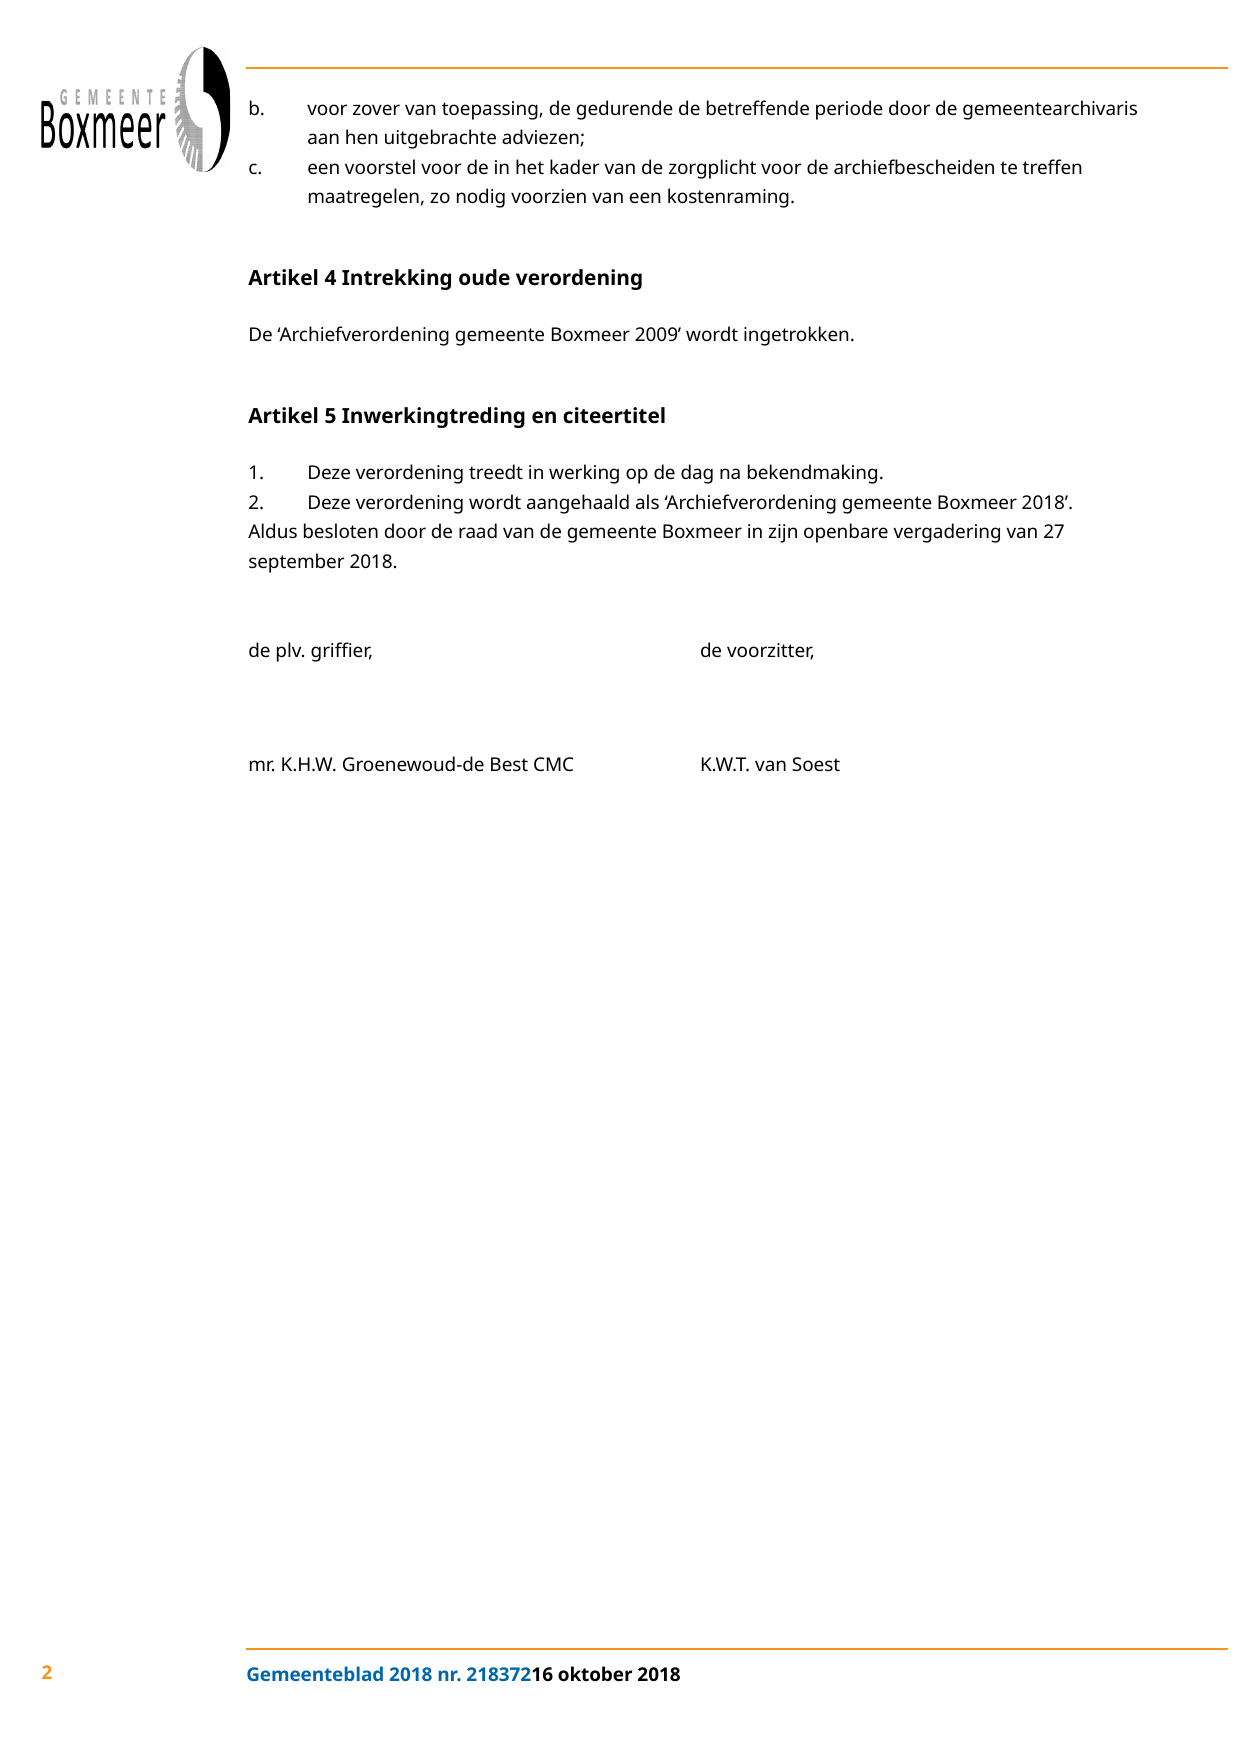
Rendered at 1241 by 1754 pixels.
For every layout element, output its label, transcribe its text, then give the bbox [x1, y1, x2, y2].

list Deze verordening treedt in werking op de dag na bekendmaking. [248, 459, 1152, 485]
list een voorstel voor de in het kader van de zorgplicht voor de archiefbescheiden te treffen maatregelen, zo nodig voorzien van een kostenraming. [248, 154, 1152, 209]
text Artikel 5 Inwerkingtreding en citeertitel [248, 402, 1152, 430]
list voor zover van toepassing, de gedurende de betreffende periode door de gemeentearchivaris aan hen uitgebrachte adviezen; [248, 95, 1152, 150]
table_cell K.W.T. van Soest [700, 752, 1152, 777]
picture [41, 47, 231, 172]
text Artikel 4 Intrekking oude verordening [248, 263, 1152, 292]
text De ‘Archiefverordening gemeente Boxmeer 2009’ wordt ingetrokken. [248, 322, 1152, 347]
list Deze verordening wordt aangehaald als ‘Archiefverordening gemeente Boxmeer 2018’. [248, 489, 1152, 515]
table_cell mr. K.H.W. Groenewoud-de Best CMC [248, 752, 700, 777]
table_header de voorzitter, [700, 637, 1152, 752]
text Aldus besloten door de raad van de gemeente Boxmeer in zijn openbare vergadering van 27 september 2018. [248, 519, 1152, 574]
table_header de plv. griffier, [248, 637, 700, 752]
